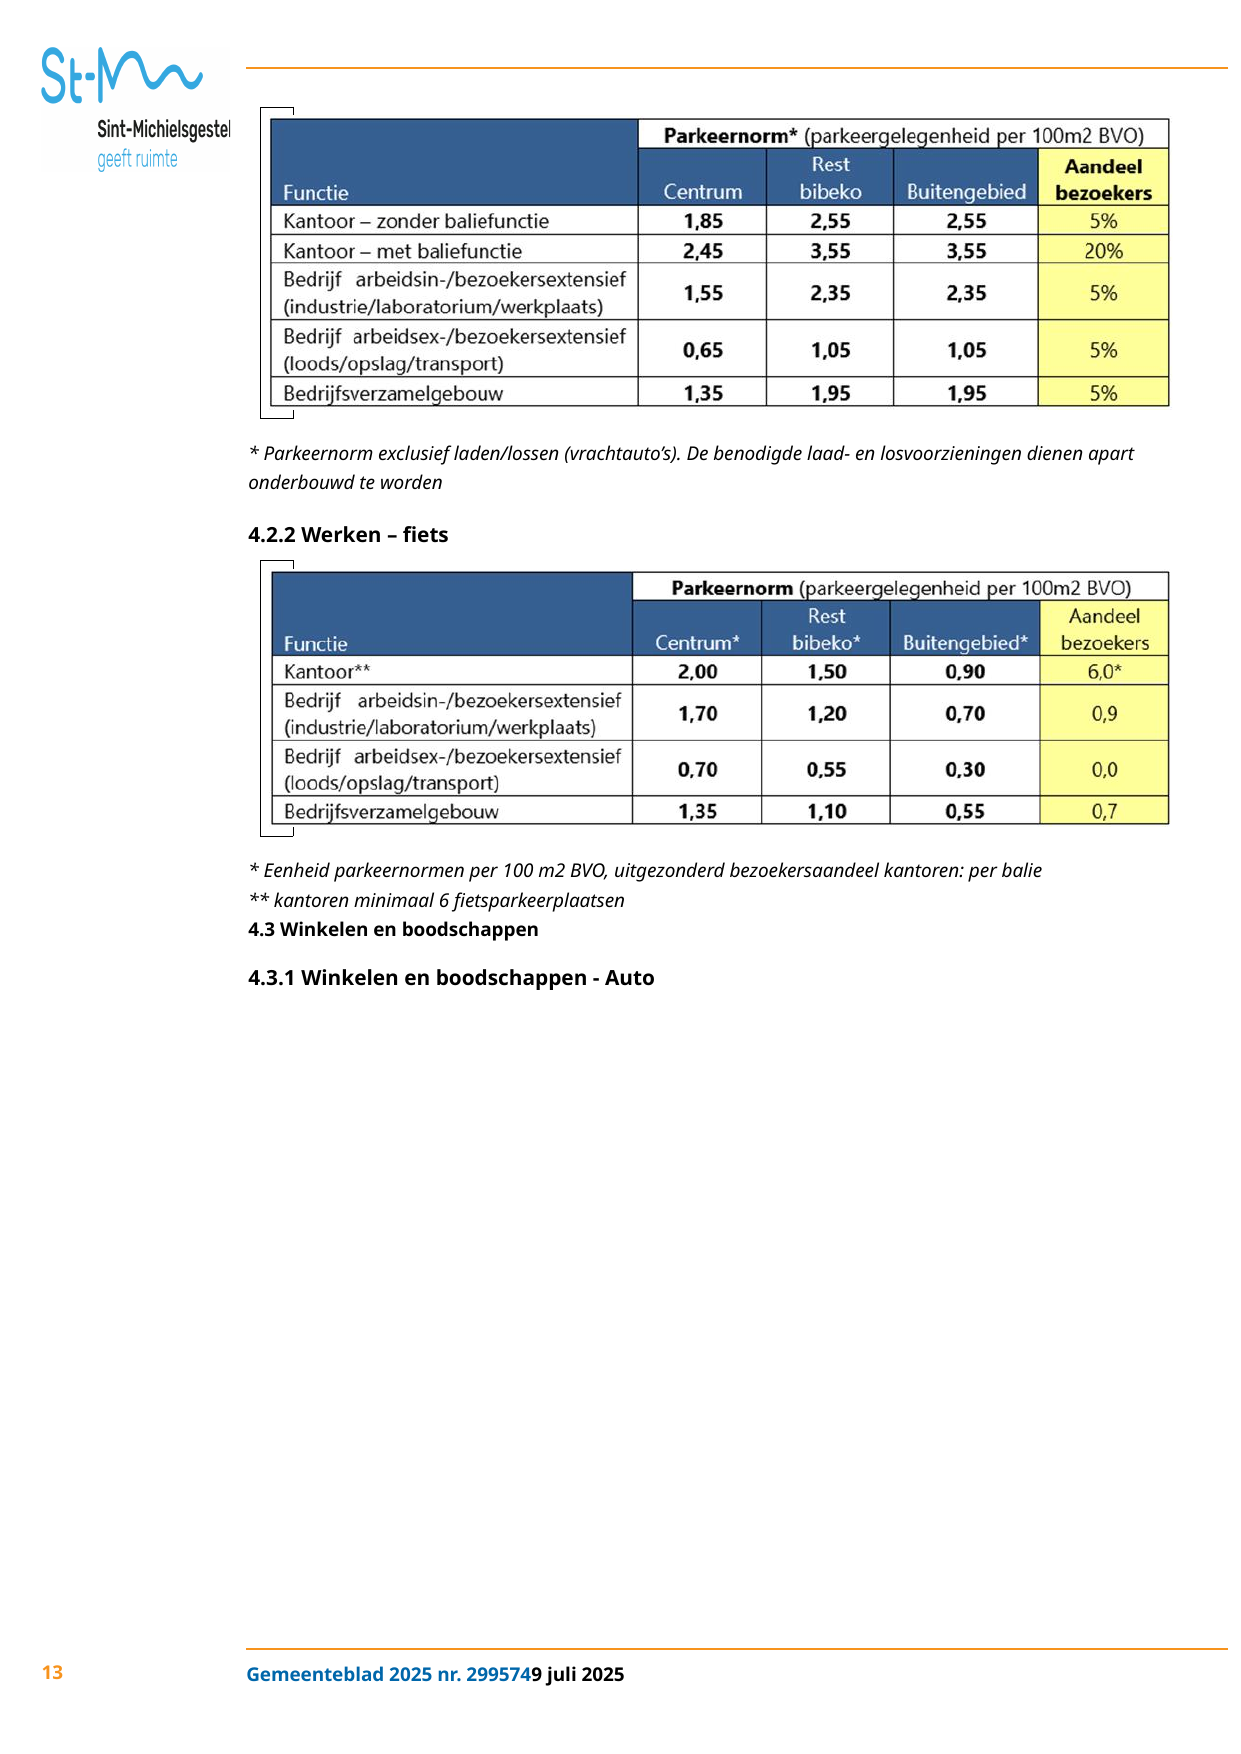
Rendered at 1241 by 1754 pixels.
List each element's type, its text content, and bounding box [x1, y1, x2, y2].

text 4.3.1 Winkelen en boodschappen - Auto [248, 963, 1152, 992]
picture [268, 115, 1173, 410]
text 4.2.2 Werken – fiets [248, 520, 1152, 548]
picture [268, 569, 1173, 827]
picture [41, 47, 231, 172]
text 4.3 Winkelen en boodschappen [248, 917, 1152, 942]
text * Parkeernorm exclusief laden/lossen (vrachtauto’s). De benodigde laad- en losvoorzieningen dienen apart onderbouwd te worden [248, 440, 1152, 495]
text * Eenheid parkeernormen per 100 m2 BVO, uitgezonderd bezoekersaandeel kantoren: per balie [248, 857, 1152, 883]
text ** kantoren minimaal 6 fietsparkeerplaatsen [248, 887, 1152, 913]
